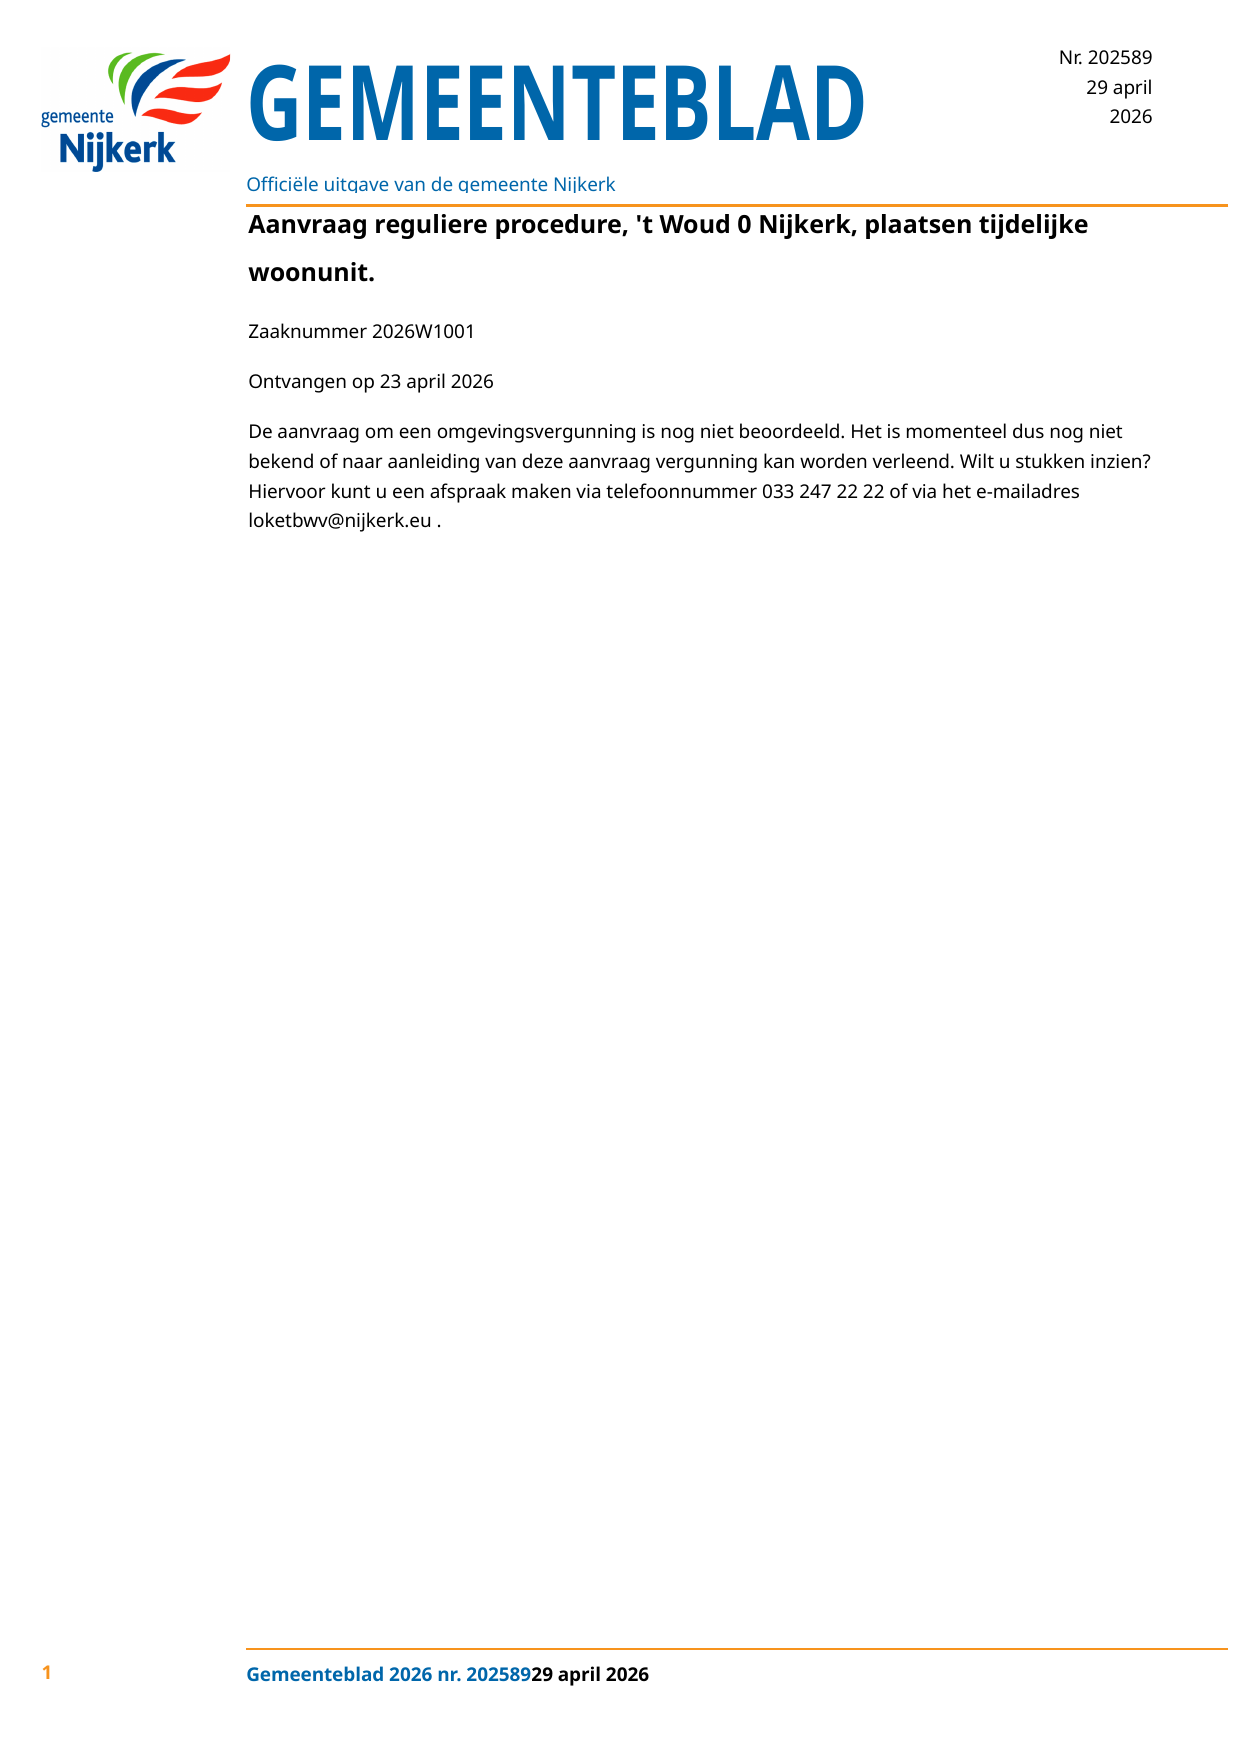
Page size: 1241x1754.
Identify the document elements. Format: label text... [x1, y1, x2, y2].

text Zaaknummer 2026W1001 [248, 318, 1152, 344]
picture [41, 47, 231, 172]
text Ontvangen op 23 april 2026 [248, 368, 1152, 394]
text Aanvraag reguliere procedure, 't Woud 0 Nijkerk, plaatsen tijdelijke woonunit. [248, 207, 1152, 288]
text De aanvraag om een omgevingsvergunning is nog niet beoordeeld. Het is momenteel dus nog niet bekend of naar aanleiding van deze aanvraag vergunning kan worden verleend. Wilt u stukken inzien? Hiervoor kunt u een afspraak maken via telefoonnummer 033 247 22 22 of via het e-mailadres loketbwv@nijkerk.eu . [248, 419, 1152, 533]
